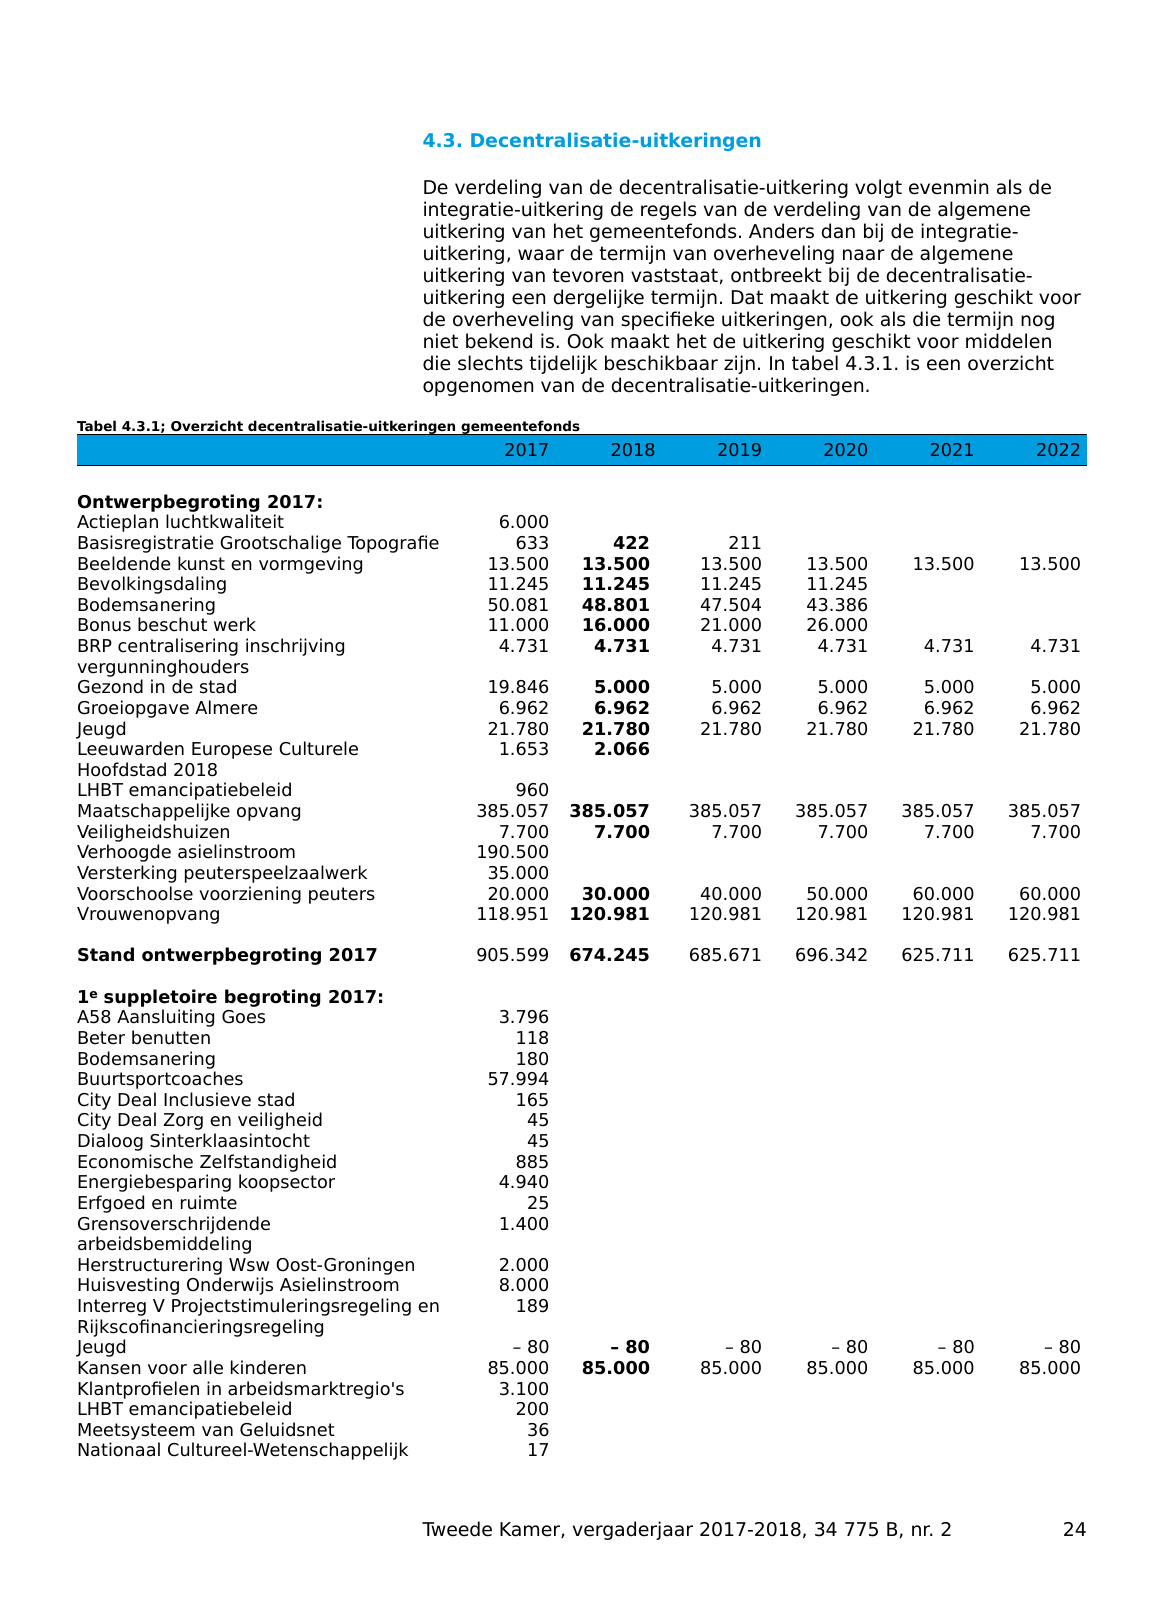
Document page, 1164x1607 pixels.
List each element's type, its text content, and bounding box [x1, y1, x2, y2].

table_cell [555, 1090, 661, 1110]
table_cell 6.962 [768, 698, 874, 718]
table_cell [661, 1214, 768, 1255]
table_cell [768, 1275, 874, 1296]
table_header Tabel 4.3.1; Overzicht decentralisatie-uitkeringen gemeentefonds [77, 419, 1087, 434]
table_cell [980, 987, 1087, 1007]
table_cell 180 [449, 1049, 555, 1069]
table_cell Verhoogde asielinstroom [77, 842, 449, 863]
table_cell [768, 987, 874, 1007]
table_cell [768, 780, 874, 801]
table_cell 21.780 [555, 719, 661, 739]
table_cell 200 [449, 1399, 555, 1420]
table_cell 43.386 [768, 595, 874, 615]
table_cell [874, 512, 980, 533]
table_cell 11.000 [449, 615, 555, 636]
table_cell [874, 987, 980, 1007]
table_cell 2019 [661, 435, 768, 465]
table_cell [661, 780, 768, 801]
table_cell [661, 1172, 768, 1193]
table_cell Actieplan luchtkwaliteit [77, 512, 449, 533]
table_cell [768, 1007, 874, 1028]
table_cell [768, 1172, 874, 1193]
table_cell [980, 1214, 1087, 1255]
table_cell [874, 1399, 980, 1420]
table_cell [874, 1214, 980, 1255]
table_cell 6.962 [661, 698, 768, 718]
table_cell [874, 780, 980, 801]
table_cell 885 [449, 1152, 555, 1172]
table_cell [874, 1069, 980, 1090]
table_cell [449, 987, 555, 1007]
table_cell [768, 1028, 874, 1048]
table_cell 13.500 [555, 554, 661, 574]
table_cell 13.500 [661, 554, 768, 574]
table_cell [768, 1110, 874, 1131]
table_cell [874, 615, 980, 636]
table_cell [874, 1028, 980, 1048]
table_cell Bevolkingsdaling [77, 574, 449, 595]
table_cell [555, 863, 661, 883]
table_cell 21.000 [661, 615, 768, 636]
table_cell 6.962 [555, 698, 661, 718]
table_cell [768, 1049, 874, 1069]
table_cell Nationaal Cultureel-Wetenschappelijk [77, 1440, 449, 1461]
table_cell [449, 492, 555, 512]
table_cell 35.000 [449, 863, 555, 883]
table_cell [768, 966, 874, 987]
table_cell Groeiopgave Almere [77, 698, 449, 718]
table_cell [980, 595, 1087, 615]
table_cell [768, 1069, 874, 1090]
table_cell [980, 1131, 1087, 1152]
table_cell – 80 [980, 1337, 1087, 1358]
table_cell [874, 1420, 980, 1440]
table_cell [980, 512, 1087, 533]
table_cell 960 [449, 780, 555, 801]
table_cell 16.000 [555, 615, 661, 636]
table_cell – 80 [874, 1337, 980, 1358]
table_cell 6.000 [449, 512, 555, 533]
table_cell 625.711 [874, 945, 980, 966]
table_cell [555, 466, 661, 492]
table_cell 5.000 [768, 677, 874, 698]
table_cell Interreg V Projectstimuleringsregeling en Rijkscofinancieringsregeling [77, 1296, 449, 1337]
table_cell [555, 1399, 661, 1420]
table_cell 85.000 [555, 1358, 661, 1378]
table_cell 3.100 [449, 1379, 555, 1399]
table_cell [874, 863, 980, 883]
table_cell Vrouwenopvang [77, 904, 449, 925]
table_cell [980, 1049, 1087, 1069]
table_cell [874, 533, 980, 553]
table_cell 4.731 [555, 636, 661, 677]
table_cell [980, 780, 1087, 801]
table_cell [874, 1296, 980, 1337]
table_cell 905.599 [449, 945, 555, 966]
table_cell Stand ontwerpbegroting 2017 [77, 945, 449, 966]
table_cell [555, 512, 661, 533]
table_cell 120.981 [768, 904, 874, 925]
table_cell [980, 1440, 1087, 1461]
table_cell – 80 [661, 1337, 768, 1358]
table_cell [768, 1379, 874, 1399]
table_cell [661, 1379, 768, 1399]
table_cell [980, 1255, 1087, 1275]
table_cell [874, 492, 980, 512]
table_cell [874, 1255, 980, 1275]
table_cell 4.731 [874, 636, 980, 677]
table_cell [555, 1110, 661, 1131]
table_cell [874, 739, 980, 780]
table_cell [555, 1152, 661, 1172]
table_cell Huisvesting Onderwijs Asielinstroom [77, 1275, 449, 1296]
table_cell 385.057 [555, 801, 661, 822]
table_cell [980, 966, 1087, 987]
table_cell 50.081 [449, 595, 555, 615]
table_cell [768, 1193, 874, 1213]
table_cell [980, 1090, 1087, 1110]
table_cell 60.000 [874, 884, 980, 904]
table_cell Buurtsportcoaches [77, 1069, 449, 1090]
table_cell [874, 1110, 980, 1131]
table_cell [768, 1255, 874, 1275]
table_cell 21.780 [661, 719, 768, 739]
table_cell Bodemsanering [77, 595, 449, 615]
table_cell 2.000 [449, 1255, 555, 1275]
table_cell [555, 1131, 661, 1152]
table_cell [980, 739, 1087, 780]
table_cell 120.981 [980, 904, 1087, 925]
table_cell [980, 925, 1087, 945]
table_cell [874, 595, 980, 615]
table_cell 385.057 [874, 801, 980, 822]
table_cell 48.801 [555, 595, 661, 615]
table_cell 21.780 [874, 719, 980, 739]
table_cell [449, 966, 555, 987]
table_cell 6.962 [874, 698, 980, 718]
table_cell [555, 492, 661, 512]
table_cell 85.000 [449, 1358, 555, 1378]
table_cell [980, 1069, 1087, 1090]
table_cell [661, 1399, 768, 1420]
table_cell – 80 [449, 1337, 555, 1358]
table_cell 189 [449, 1296, 555, 1337]
table_cell 385.057 [661, 801, 768, 822]
table_cell 85.000 [874, 1358, 980, 1378]
table_cell [555, 1069, 661, 1090]
table_cell 50.000 [768, 884, 874, 904]
table_cell 11.245 [555, 574, 661, 595]
table_cell [661, 1007, 768, 1028]
table_cell 57.994 [449, 1069, 555, 1090]
table_cell [661, 492, 768, 512]
table_cell [555, 925, 661, 945]
table_cell 1.400 [449, 1214, 555, 1255]
table_cell Veiligheidshuizen [77, 822, 449, 842]
table_cell 20.000 [449, 884, 555, 904]
table_cell 13.500 [768, 554, 874, 574]
table_cell [661, 987, 768, 1007]
table_cell [661, 1028, 768, 1048]
table_cell [661, 1090, 768, 1110]
table_cell Beter benutten [77, 1028, 449, 1048]
table_cell 11.245 [661, 574, 768, 595]
table_cell [874, 1049, 980, 1069]
table_cell LHBT emancipatiebeleid [77, 780, 449, 801]
table_cell [874, 574, 980, 595]
table_cell [980, 842, 1087, 863]
table_cell Basisregistratie Grootschalige Topografie [77, 533, 449, 553]
table_cell [449, 466, 555, 492]
table_cell [980, 615, 1087, 636]
table_cell 4.731 [661, 636, 768, 677]
table_cell 5.000 [980, 677, 1087, 698]
table_cell BRP centralisering inschrijving vergunninghouders [77, 636, 449, 677]
table_cell [768, 1131, 874, 1152]
table_cell 696.342 [768, 945, 874, 966]
subtitle 4.3. Decentralisatie-uitkeringen [422, 130, 1087, 152]
table_cell 2.066 [555, 739, 661, 780]
table_cell 4.731 [768, 636, 874, 677]
table_cell 45 [449, 1110, 555, 1131]
table_cell [980, 1028, 1087, 1048]
table_cell [874, 1379, 980, 1399]
table_cell 4.940 [449, 1172, 555, 1193]
table_cell [768, 925, 874, 945]
table_cell [661, 739, 768, 780]
table_cell A58 Aansluiting Goes [77, 1007, 449, 1028]
table_cell 165 [449, 1090, 555, 1110]
table_cell 385.057 [980, 801, 1087, 822]
table_cell [77, 925, 449, 945]
table_cell 1.653 [449, 739, 555, 780]
table_cell Energiebesparing koopsector [77, 1172, 449, 1193]
table_cell [661, 925, 768, 945]
table_cell [768, 492, 874, 512]
table_cell 2022 [980, 435, 1087, 465]
table_cell 13.500 [449, 554, 555, 574]
table_cell [980, 1110, 1087, 1131]
table_cell Economische Zelfstandigheid [77, 1152, 449, 1172]
table_cell [980, 1420, 1087, 1440]
table_cell 45 [449, 1131, 555, 1152]
table_cell Jeugd [77, 1337, 449, 1358]
table_cell [661, 1440, 768, 1461]
table_cell 21.780 [980, 719, 1087, 739]
table_cell [661, 842, 768, 863]
table_cell [555, 1275, 661, 1296]
table_cell [555, 1420, 661, 1440]
table_cell [661, 1193, 768, 1213]
table_cell City Deal Zorg en veiligheid [77, 1110, 449, 1131]
table_cell [980, 492, 1087, 512]
table_cell Grensoverschrijdende arbeidsbemiddeling [77, 1214, 449, 1255]
table_cell [77, 435, 449, 465]
table_cell 13.500 [980, 554, 1087, 574]
table_cell [980, 1379, 1087, 1399]
table_cell [874, 1275, 980, 1296]
table_cell [77, 966, 449, 987]
table_cell 1e suppletoire begroting 2017: [77, 987, 449, 1007]
table_cell [555, 966, 661, 987]
table_cell 211 [661, 533, 768, 553]
table_cell [449, 925, 555, 945]
table_cell 4.731 [980, 636, 1087, 677]
table_cell [768, 1296, 874, 1337]
table_cell 11.245 [768, 574, 874, 595]
table_cell Meetsysteem van Geluidsnet [77, 1420, 449, 1440]
table_cell [555, 1028, 661, 1048]
table_cell 13.500 [874, 554, 980, 574]
table_cell [874, 925, 980, 945]
table_cell 85.000 [768, 1358, 874, 1378]
table_cell 3.796 [449, 1007, 555, 1028]
table_cell [661, 512, 768, 533]
table_cell 5.000 [555, 677, 661, 698]
table_cell Beeldende kunst en vormgeving [77, 554, 449, 574]
table_cell [768, 533, 874, 553]
table_cell [661, 863, 768, 883]
table_cell 2017 [449, 435, 555, 465]
table_cell [980, 1399, 1087, 1420]
table_cell 21.780 [768, 719, 874, 739]
table_cell [661, 1275, 768, 1296]
table_cell [77, 466, 449, 492]
table_cell 4.731 [449, 636, 555, 677]
table_cell Herstructurering Wsw Oost-Groningen [77, 1255, 449, 1275]
table_cell 36 [449, 1420, 555, 1440]
table_cell [874, 842, 980, 863]
table_cell 422 [555, 533, 661, 553]
table_cell Jeugd [77, 719, 449, 739]
table_cell 118.951 [449, 904, 555, 925]
table_cell [980, 574, 1087, 595]
table_cell 7.700 [980, 822, 1087, 842]
table_cell [768, 1152, 874, 1172]
table_cell [661, 466, 768, 492]
table_cell [980, 466, 1087, 492]
table_cell LHBT emancipatiebeleid [77, 1399, 449, 1420]
table_cell 11.245 [449, 574, 555, 595]
table_cell 7.700 [661, 822, 768, 842]
table_cell [768, 1214, 874, 1255]
table_cell 2021 [874, 435, 980, 465]
table_cell [980, 533, 1087, 553]
table_cell [874, 1131, 980, 1152]
table_cell [874, 1090, 980, 1110]
table_cell 120.981 [661, 904, 768, 925]
table_cell [768, 1420, 874, 1440]
table_cell [661, 966, 768, 987]
table_cell 7.700 [874, 822, 980, 842]
table_cell [980, 1296, 1087, 1337]
table_cell [661, 1069, 768, 1090]
text De verdeling van de decentralisatie-uitkering volgt evenmin als de integratie-uitkering de regels van de verdeling van de algemene uitkering van het gemeentefonds. Anders dan bij de integratie-uitkering, waar de termijn van overheveling naar de algemene uitkering van tevoren vaststaat, ontbreekt bij de decentralisatie-uitkering een dergelijke termijn. Dat maakt de uitkering geschikt voor de overheveling van specifieke uitkeringen, ook als die termijn nog niet bekend is. Ook maakt het de uitkering geschikt voor middelen die slechts tijdelijk beschikbaar zijn. In tabel 4.3.1. is een overzicht opgenomen van de decentralisatie-uitkeringen. [422, 177, 1087, 397]
table_cell 120.981 [874, 904, 980, 925]
table_cell 633 [449, 533, 555, 553]
table_cell 2018 [555, 435, 661, 465]
table_cell [874, 1172, 980, 1193]
table_cell [555, 1172, 661, 1193]
table_cell 60.000 [980, 884, 1087, 904]
table_cell 118 [449, 1028, 555, 1048]
table_cell 8.000 [449, 1275, 555, 1296]
table_cell 7.700 [768, 822, 874, 842]
table_cell Bonus beschut werk [77, 615, 449, 636]
table_cell [555, 780, 661, 801]
table_cell [874, 1152, 980, 1172]
table_cell [661, 1131, 768, 1152]
table_cell [555, 1296, 661, 1337]
table_cell Klantprofielen in arbeidsmarktregio's [77, 1379, 449, 1399]
table_cell [661, 1152, 768, 1172]
table_cell [661, 1420, 768, 1440]
table_cell City Deal Inclusieve stad [77, 1090, 449, 1110]
table_cell 120.981 [555, 904, 661, 925]
table_cell [874, 1440, 980, 1461]
table_cell [661, 1049, 768, 1069]
table_cell [555, 1255, 661, 1275]
table_cell [980, 1172, 1087, 1193]
table_cell 385.057 [768, 801, 874, 822]
table_cell [768, 466, 874, 492]
table_cell [555, 1193, 661, 1213]
table_cell [555, 1379, 661, 1399]
table_cell 47.504 [661, 595, 768, 615]
table_cell – 80 [768, 1337, 874, 1358]
table_cell [874, 466, 980, 492]
table_cell 5.000 [874, 677, 980, 698]
table_cell [768, 1399, 874, 1420]
table_cell 6.962 [449, 698, 555, 718]
table_cell Versterking peuterspeelzaalwerk [77, 863, 449, 883]
table_cell [980, 1152, 1087, 1172]
table_cell Maatschappelijke opvang [77, 801, 449, 822]
table_cell [661, 1296, 768, 1337]
table_cell 26.000 [768, 615, 874, 636]
table_cell 5.000 [661, 677, 768, 698]
table_cell 7.700 [449, 822, 555, 842]
table_cell 7.700 [555, 822, 661, 842]
table_cell 625.711 [980, 945, 1087, 966]
table_cell [768, 1090, 874, 1110]
table_cell [980, 1275, 1087, 1296]
table_cell 685.671 [661, 945, 768, 966]
table_cell 385.057 [449, 801, 555, 822]
table_cell 2020 [768, 435, 874, 465]
table_cell Erfgoed en ruimte [77, 1193, 449, 1213]
table_cell 17 [449, 1440, 555, 1461]
table_cell 25 [449, 1193, 555, 1213]
table_cell 6.962 [980, 698, 1087, 718]
table_cell [980, 1193, 1087, 1213]
table_cell [661, 1255, 768, 1275]
table_cell [768, 512, 874, 533]
table_cell 30.000 [555, 884, 661, 904]
table_cell [555, 1049, 661, 1069]
table_cell Ontwerpbegroting 2017: [77, 492, 449, 512]
table_cell [768, 842, 874, 863]
table_cell [661, 1110, 768, 1131]
table_cell [874, 1007, 980, 1028]
table_cell [555, 1440, 661, 1461]
table_cell [768, 863, 874, 883]
table_cell 21.780 [449, 719, 555, 739]
table_cell [555, 1007, 661, 1028]
table_cell 674.245 [555, 945, 661, 966]
table_cell [980, 863, 1087, 883]
table_cell Dialoog Sinterklaasintocht [77, 1131, 449, 1152]
table_cell [874, 966, 980, 987]
table_cell Kansen voor alle kinderen [77, 1358, 449, 1378]
table_cell 85.000 [661, 1358, 768, 1378]
table_cell – 80 [555, 1337, 661, 1358]
table_cell [555, 842, 661, 863]
table_cell [874, 1193, 980, 1213]
table_cell Bodemsanering [77, 1049, 449, 1069]
table_cell [980, 1007, 1087, 1028]
table_cell [555, 1214, 661, 1255]
table_cell 190.500 [449, 842, 555, 863]
table_cell 40.000 [661, 884, 768, 904]
table_cell [768, 1440, 874, 1461]
table_cell Voorschoolse voorziening peuters [77, 884, 449, 904]
table_cell 85.000 [980, 1358, 1087, 1378]
table_cell 19.846 [449, 677, 555, 698]
table_cell [768, 739, 874, 780]
table_cell Leeuwarden Europese Culturele Hoofdstad 2018 [77, 739, 449, 780]
table_cell [555, 987, 661, 1007]
table_cell Gezond in de stad [77, 677, 449, 698]
